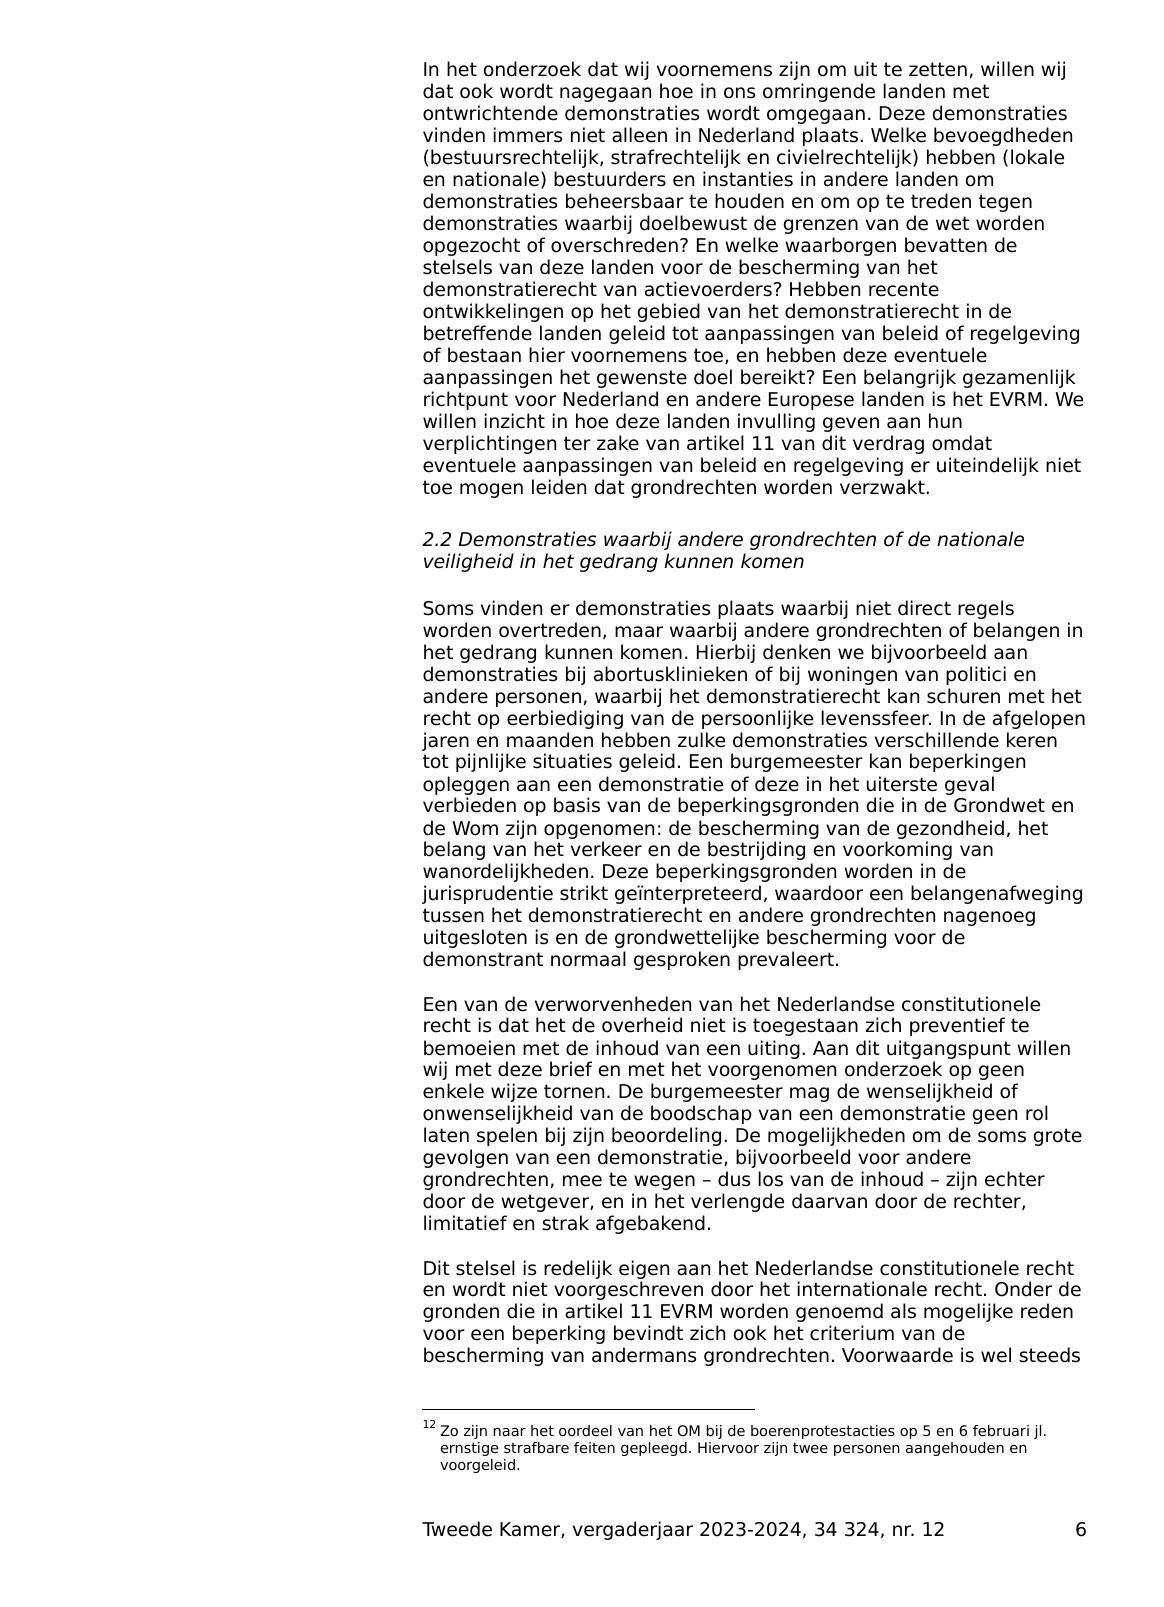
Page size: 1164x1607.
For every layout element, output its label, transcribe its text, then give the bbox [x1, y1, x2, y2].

text In het onderzoek dat wij voornemens zijn om uit te zetten, willen wij dat ook wordt nagegaan hoe in ons omringende landen met ontwrichtende demonstraties wordt omgegaan. Deze demonstraties vinden immers niet alleen in Nederland plaats. Welke bevoegdheden (bestuursrechtelijk, strafrechtelijk en civielrechtelijk) hebben (lokale en nationale) bestuurders en instanties in andere landen om demonstraties beheersbaar te houden en om op te treden tegen demonstraties waarbij doelbewust de grenzen van de wet worden opgezocht of overschreden? En welke waarborgen bevatten de stelsels van deze landen voor de bescherming van het demonstratierecht van actievoerders? Hebben recente ontwikkelingen op het gebied van het demonstratierecht in de betreffende landen geleid tot aanpassingen van beleid of regelgeving of bestaan hier voornemens toe, en hebben deze eventuele aanpassingen het gewenste doel bereikt? Een belangrijk gezamenlijk richtpunt voor Nederland en andere Europese landen is het EVRM. We willen inzicht in hoe deze landen invulling geven aan hun verplichtingen ter zake van artikel 11 van dit verdrag omdat eventuele aanpassingen van beleid en regelgeving er uiteindelijk niet toe mogen leiden dat grondrechten worden verzwakt. [422, 59, 1087, 499]
subtitle 2.2 Demonstraties waarbij andere grondrechten of de nationale veiligheid in het gedrang kunnen komen [422, 529, 1087, 573]
text Zo zijn naar het oordeel van het OM bij de boerenprotestacties op 5 en 6 februari jl. ernstige strafbare feiten gepleegd. Hiervoor zijn twee personen aangehouden en voorgeleid. [422, 1418, 1087, 1474]
text Dit stelsel is redelijk eigen aan het Nederlandse constitutionele recht en wordt niet voorgeschreven door het internationale recht. Onder de gronden die in artikel 11 EVRM worden genoemd als mogelijke reden voor een beperking bevindt zich ook het criterium van de bescherming van andermans grondrechten. Voorwaarde is wel steeds [422, 1257, 1087, 1367]
text Een van de verworvenheden van het Nederlandse constitutionele recht is dat het de overheid niet is toegestaan zich preventief te bemoeien met de inhoud van een uiting. Aan dit uitgangspunt willen wij met deze brief en met het voorgenomen onderzoek op geen enkele wijze tornen. De burgemeester mag de wenselijkheid of onwenselijkheid van de boodschap van een demonstratie geen rol laten spelen bij zijn beoordeling. De mogelijkheden om de soms grote gevolgen van een demonstratie, bijvoorbeeld voor andere grondrechten, mee te wegen – dus los van de inhoud – zijn echter door de wetgever, en in het verlengde daarvan door de rechter, limitatief en strak afgebakend. [422, 993, 1087, 1235]
text Soms vinden er demonstraties plaats waarbij niet direct regels worden overtreden, maar waarbij andere grondrechten of belangen in het gedrang kunnen komen. Hierbij denken we bijvoorbeeld aan demonstraties bij abortusklinieken of bij woningen van politici en andere personen, waarbij het demonstratierecht kan schuren met het recht op eerbiediging van de persoonlijke levenssfeer. In de afgelopen jaren en maanden hebben zulke demonstraties verschillende keren tot pijnlijke situaties geleid. Een burgemeester kan beperkingen opleggen aan een demonstratie of deze in het uiterste geval verbieden op basis van de beperkingsgronden die in de Grondwet en de Wom zijn opgenomen: de bescherming van de gezondheid, het belang van het verkeer en de bestrijding en voorkoming van wanordelijkheden. Deze beperkingsgronden worden in de jurisprudentie strikt geïnterpreteerd, waardoor een belangenafweging tussen het demonstratierecht en andere grondrechten nagenoeg uitgesloten is en de grondwettelijke bescherming voor de demonstrant normaal gesproken prevaleert. [422, 598, 1087, 971]
